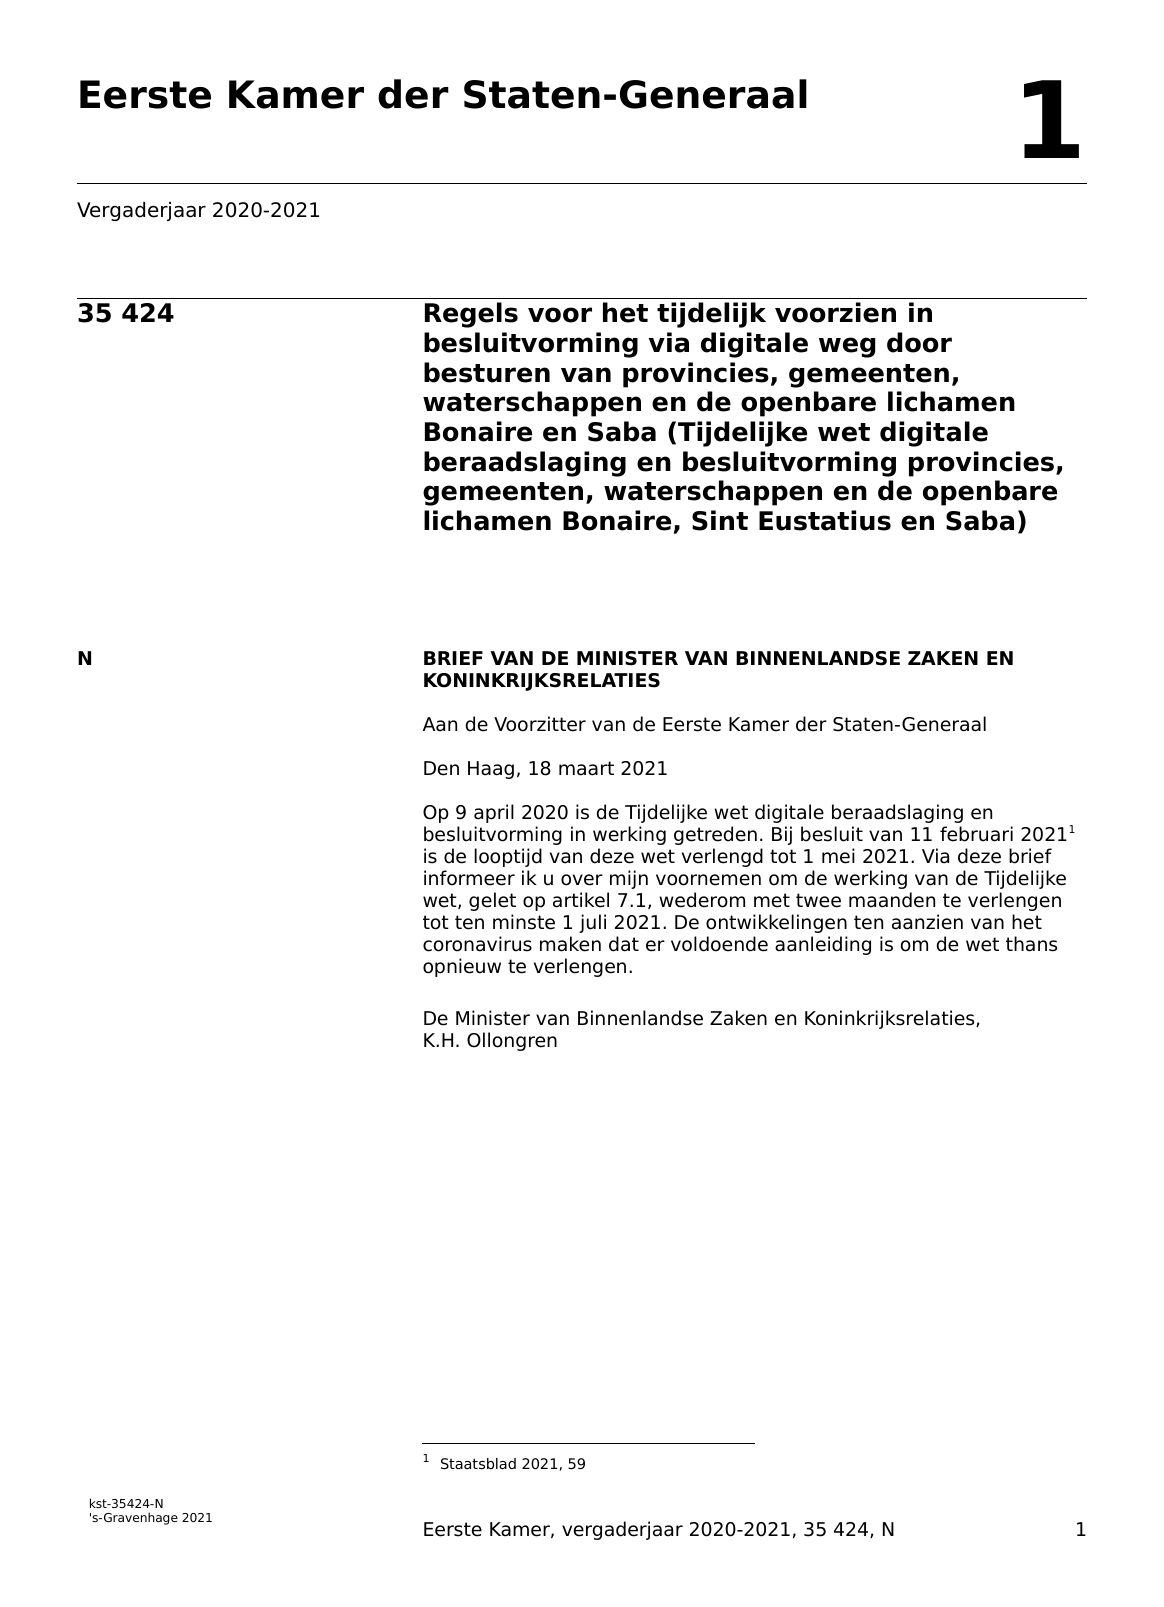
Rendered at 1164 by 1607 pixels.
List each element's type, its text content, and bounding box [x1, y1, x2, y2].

subtitle N BRIEF VAN DE MINISTER VAN BINNENLANDSE ZAKEN EN KONINKRIJKSRELATIES [77, 647, 1087, 691]
subtitle 35 424 Regels voor het tijdelijk voorzien in besluitvorming via digitale weg door besturen van provincies, gemeenten, waterschappen en de openbare lichamen Bonaire en Saba (Tijdelijke wet digitale beraadslaging en besluitvorming provincies, gemeenten, waterschappen en de openbare lichamen Bonaire, Sint Eustatius en Saba) [77, 299, 1087, 536]
text Aan de Voorzitter van de Eerste Kamer der Staten-Generaal [422, 714, 1087, 736]
text Op 9 april 2020 is de Tijdelijke wet digitale beraadslaging en besluitvorming in werking getreden. Bij besluit van 11 februari 2021 is de looptijd van deze wet verlengd tot 1 mei 2021. Via deze brief informeer ik u over mijn voornemen om de werking van de Tijdelijke wet, gelet op artikel 7.1, wederom met twee maanden te verlengen tot ten minste 1 juli 2021. De ontwikkelingen ten aanzien van het coronavirus maken dat er voldoende aanleiding is om de wet thans opnieuw te verlengen. [422, 802, 1087, 978]
text 's-Gravenhage 2021 [88, 1511, 323, 1525]
table_cell Vergaderjaar 2020-2021 [77, 184, 1087, 298]
text Den Haag, 18 maart 2021 [422, 758, 1087, 780]
table_header Eerste Kamer der Staten-Generaal [77, 59, 886, 183]
text kst-35424-N [88, 1497, 323, 1511]
table_header 1 [886, 59, 1087, 183]
text Staatsblad 2021, 59 [422, 1452, 1087, 1474]
text De Minister van Binnenlandse Zaken en Koninkrijksrelaties, K.H. Ollongren [422, 1008, 1087, 1052]
